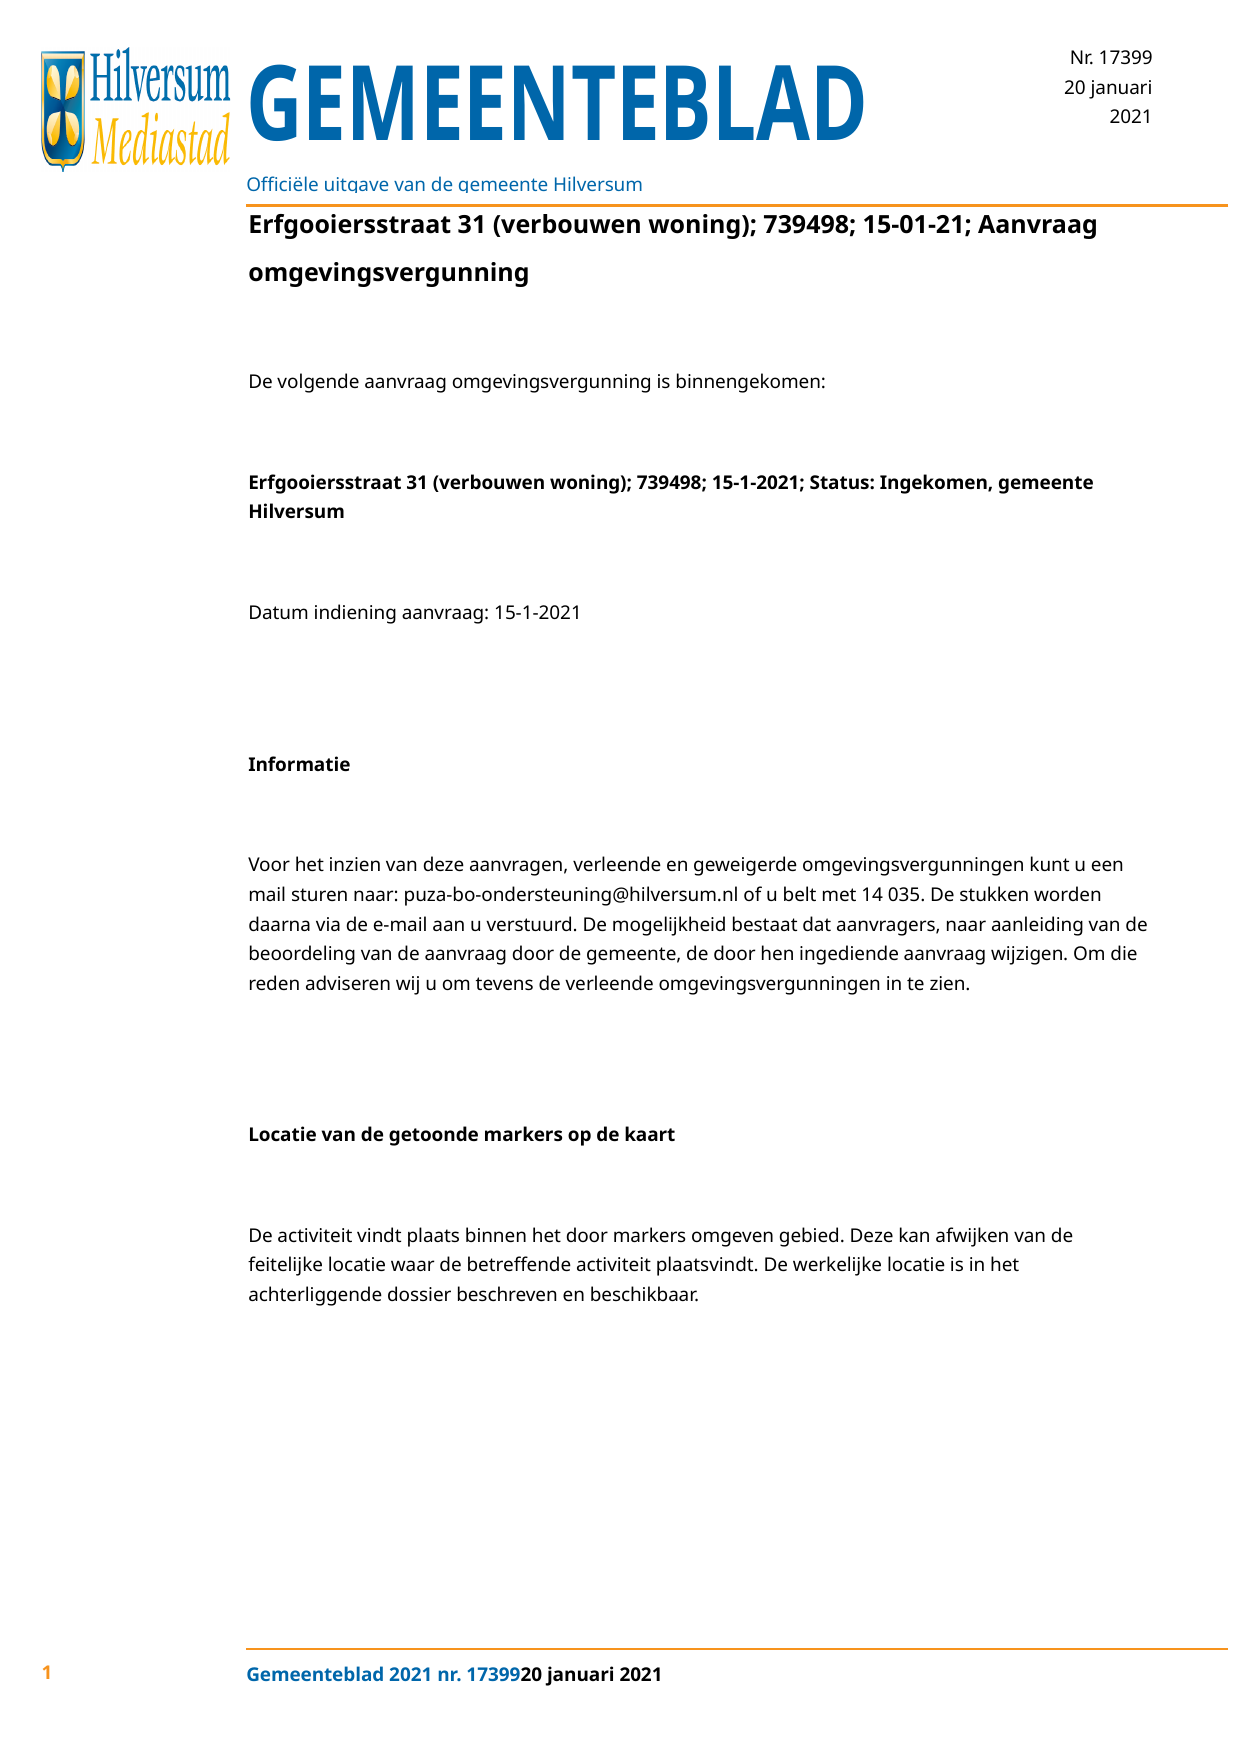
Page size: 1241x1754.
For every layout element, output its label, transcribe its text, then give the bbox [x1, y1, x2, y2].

text Informatie [248, 751, 1152, 777]
text De volgende aanvraag omgevingsvergunning is binnengekomen: [248, 368, 1152, 394]
text Erfgooiersstraat 31 (verbouwen woning); 739498; 15-1-2021; Status: Ingekomen, gemeente Hilversum [248, 469, 1152, 524]
text De activiteit vindt plaats binnen het door markers omgeven gebied. Deze kan afwijken van de feitelijke locatie waar de betreffende activiteit plaatsvindt. De werkelijke locatie is in het achterliggende dossier beschreven en beschikbaar. [248, 1222, 1152, 1307]
picture [41, 47, 231, 172]
text Locatie van de getoonde markers op de kaart [248, 1121, 1152, 1147]
text Datum indiening aanvraag: 15-1-2021 [248, 599, 1152, 625]
text Voor het inzien van deze aanvragen, verleende en geweigerde omgevingsvergunningen kunt u een mail sturen naar: puza-bo-ondersteuning@hilversum.nl of u belt met 14 035. De stukken worden daarna via de e-mail aan u verstuurd. De mogelijkheid bestaat dat aanvragers, naar aanleiding van de beoordeling van de aanvraag door de gemeente, de door hen ingediende aanvraag wijzigen. Om die reden adviseren wij u om tevens de verleende omgevingsvergunningen in te zien. [248, 852, 1152, 996]
text Erfgooiersstraat 31 (verbouwen woning); 739498; 15-01-21; Aanvraag omgevingsvergunning [248, 207, 1152, 288]
